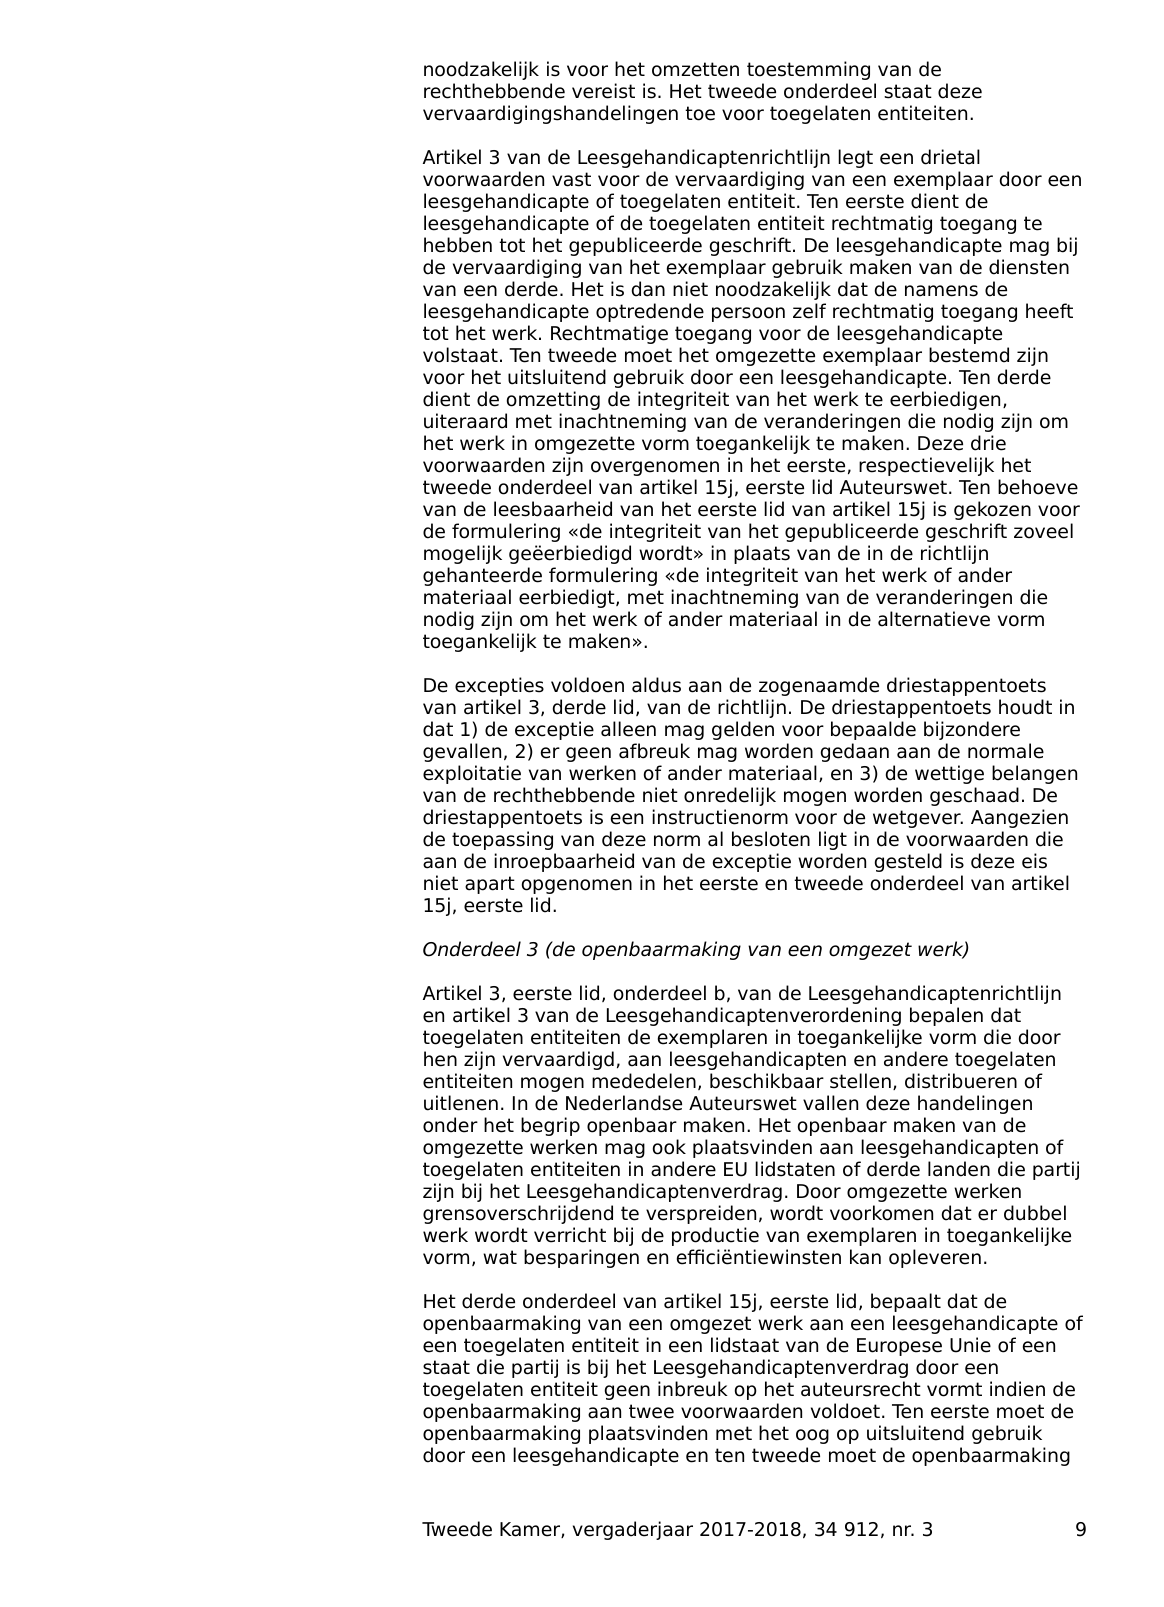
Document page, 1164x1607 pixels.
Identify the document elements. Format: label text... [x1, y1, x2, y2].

text Artikel 3 van de Leesgehandicaptenrichtlijn legt een drietal voorwaarden vast voor de vervaardiging van een exemplaar door een leesgehandicapte of toegelaten entiteit. Ten eerste dient de leesgehandicapte of de toegelaten entiteit rechtmatig toegang te hebben tot het gepubliceerde geschrift. De leesgehandicapte mag bij de vervaardiging van het exemplaar gebruik maken van de diensten van een derde. Het is dan niet noodzakelijk dat de namens de leesgehandicapte optredende persoon zelf rechtmatig toegang heeft tot het werk. Rechtmatige toegang voor de leesgehandicapte volstaat. Ten tweede moet het omgezette exemplaar bestemd zijn voor het uitsluitend gebruik door een leesgehandicapte. Ten derde dient de omzetting de integriteit van het werk te eerbiedigen, uiteraard met inachtneming van de veranderingen die nodig zijn om het werk in omgezette vorm toegankelijk te maken. Deze drie voorwaarden zijn overgenomen in het eerste, respectievelijk het tweede onderdeel van artikel 15j, eerste lid Auteurswet. Ten behoeve van de leesbaarheid van het eerste lid van artikel 15j is gekozen voor de formulering «de integriteit van het gepubliceerde geschrift zoveel mogelijk geëerbiedigd wordt» in plaats van de in de richtlijn gehanteerde formulering «de integriteit van het werk of ander materiaal eerbiedigt, met inachtneming van de veranderingen die nodig zijn om het werk of ander materiaal in de alternatieve vorm toegankelijk te maken». [422, 147, 1087, 653]
text Artikel 3, eerste lid, onderdeel b, van de Leesgehandicaptenrichtlijn en artikel 3 van de Leesgehandicaptenverordening bepalen dat toegelaten entiteiten de exemplaren in toegankelijke vorm die door hen zijn vervaardigd, aan leesgehandicapten en andere toegelaten entiteiten mogen mededelen, beschikbaar stellen, distribueren of uitlenen. In de Nederlandse Auteurswet vallen deze handelingen onder het begrip openbaar maken. Het openbaar maken van de omgezette werken mag ook plaatsvinden aan leesgehandicapten of toegelaten entiteiten in andere EU lidstaten of derde landen die partij zijn bij het Leesgehandicaptenverdrag. Door omgezette werken grensoverschrijdend te verspreiden, wordt voorkomen dat er dubbel werk wordt verricht bij de productie van exemplaren in toegankelijke vorm, wat besparingen en efficiëntiewinsten kan opleveren. [422, 983, 1087, 1269]
text noodzakelijk is voor het omzetten toestemming van de rechthebbende vereist is. Het tweede onderdeel staat deze vervaardigingshandelingen toe voor toegelaten entiteiten. [422, 59, 1087, 125]
text Het derde onderdeel van artikel 15j, eerste lid, bepaalt dat de openbaarmaking van een omgezet werk aan een leesgehandicapte of een toegelaten entiteit in een lidstaat van de Europese Unie of een staat die partij is bij het Leesgehandicaptenverdrag door een toegelaten entiteit geen inbreuk op het auteursrecht vormt indien de openbaarmaking aan twee voorwaarden voldoet. Ten eerste moet de openbaarmaking plaatsvinden met het oog op uitsluitend gebruik door een leesgehandicapte en ten tweede moet de openbaarmaking [422, 1291, 1087, 1467]
text De excepties voldoen aldus aan de zogenaamde driestappentoets van artikel 3, derde lid, van de richtlijn. De driestappentoets houdt in dat 1) de exceptie alleen mag gelden voor bepaalde bijzondere gevallen, 2) er geen afbreuk mag worden gedaan aan de normale exploitatie van werken of ander materiaal, en 3) de wettige belangen van de rechthebbende niet onredelijk mogen worden geschaad. De driestappentoets is een instructienorm voor de wetgever. Aangezien de toepassing van deze norm al besloten ligt in de voorwaarden die aan de inroepbaarheid van de exceptie worden gesteld is deze eis niet apart opgenomen in het eerste en tweede onderdeel van artikel 15j, eerste lid. [422, 675, 1087, 917]
subtitle Onderdeel 3 (de openbaarmaking van een omgezet werk) [422, 939, 1087, 961]
